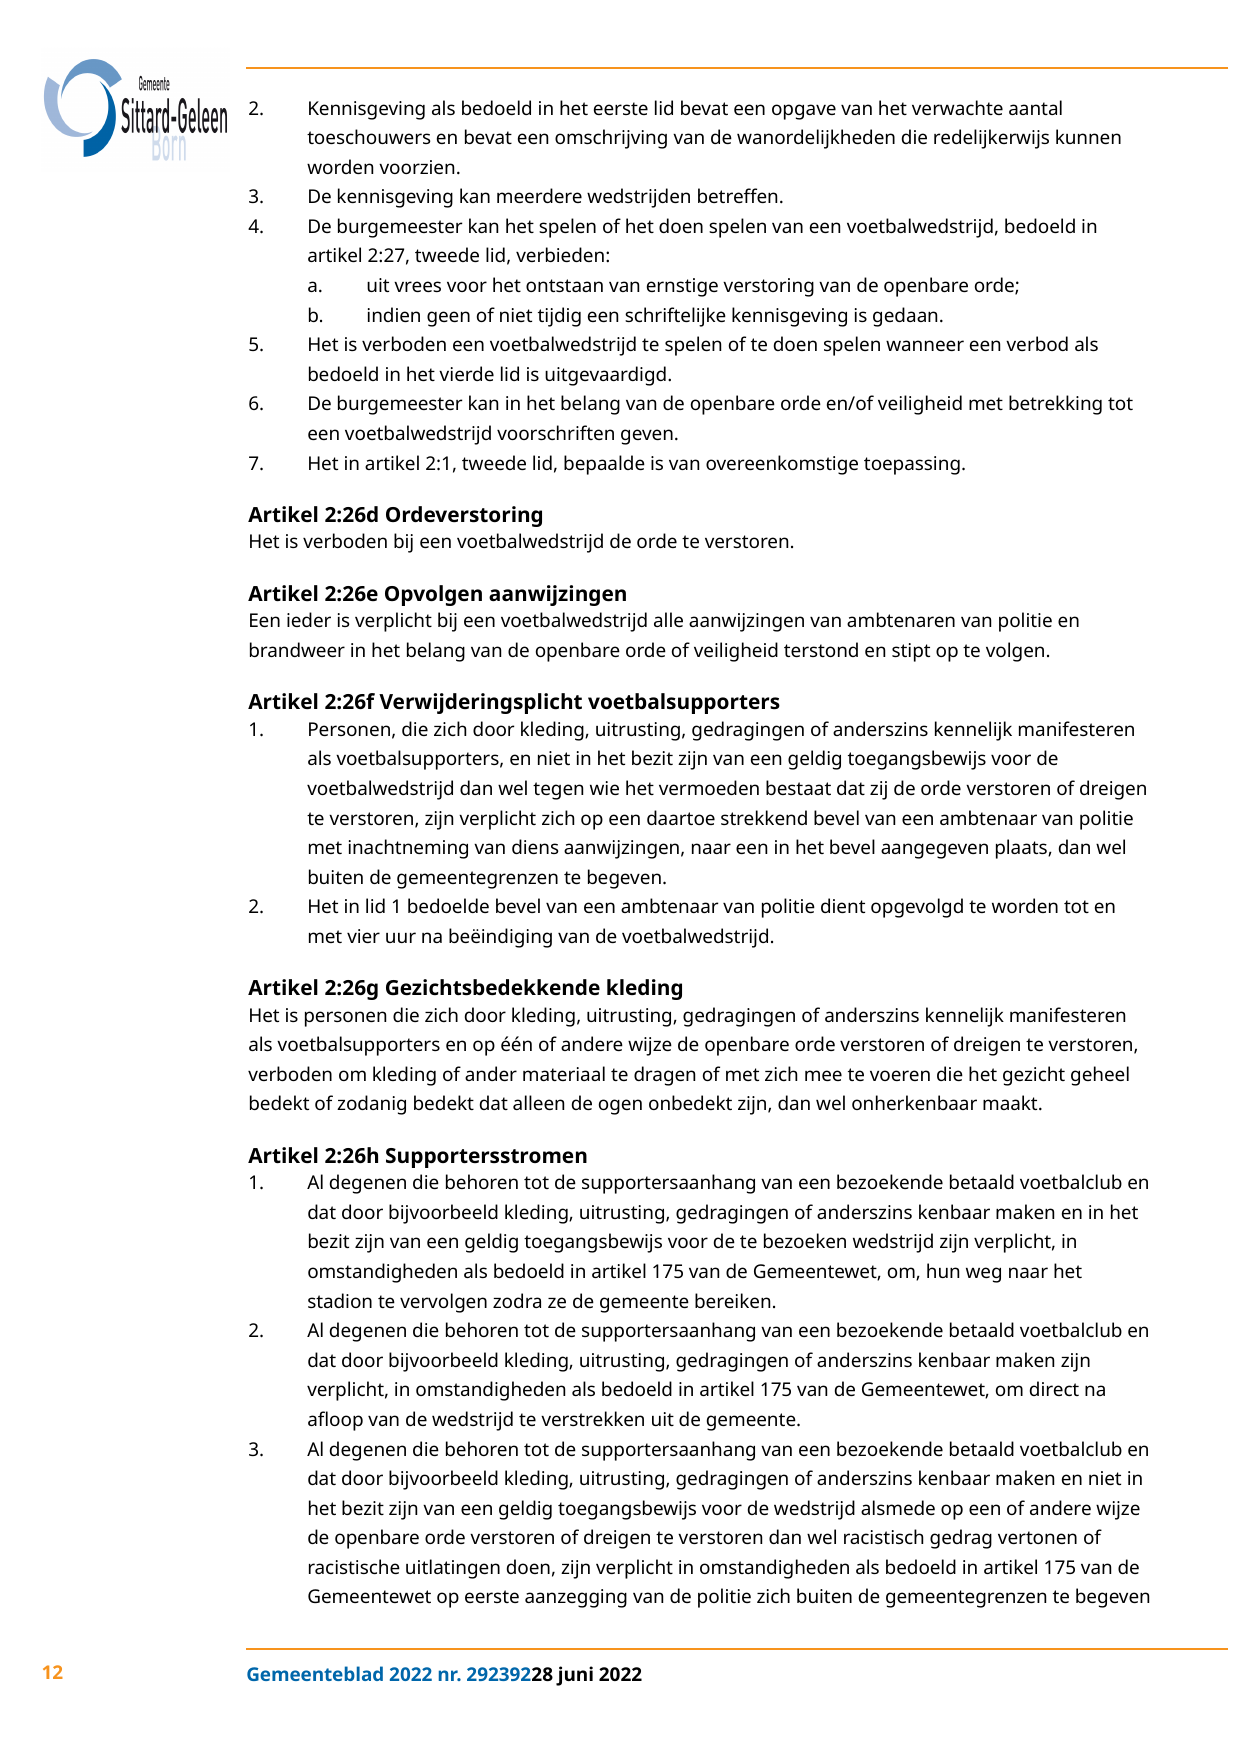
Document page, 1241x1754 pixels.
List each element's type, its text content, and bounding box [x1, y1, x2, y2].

list Het in lid 1 bedoelde bevel van een ambtenaar van politie dient opgevolgd te worden tot en met vier uur na beëindiging van de voetbalwedstrijd. [248, 893, 1152, 949]
text Het is personen die zich door kleding, uitrusting, gedragingen of anderszins kennelijk manifesteren als voetbalsupporters en op één of andere wijze de openbare orde verstoren of dreigen te verstoren, verboden om kleding of ander materiaal te dragen of met zich mee te voeren die het gezicht geheel bedekt of zodanig bedekt dat alleen de ogen onbedekt zijn, dan wel onherkenbaar maakt. [248, 1002, 1152, 1116]
list De burgemeester kan het spelen of het doen spelen van een voetbalwedstrijd, bedoeld in artikel 2:27, tweede lid, verbieden: [248, 213, 1152, 268]
text Artikel 2:26e Opvolgen aanwijzingen [248, 579, 1152, 607]
text Artikel 2:26d Ordeverstoring [248, 500, 1152, 529]
list Het is verboden een voetbalwedstrijd te spelen of te doen spelen wanneer een verbod als bedoeld in het vierde lid is uitgevaardigd. [248, 331, 1152, 387]
text Een ieder is verplicht bij een voetbalwedstrijd alle aanwijzingen van ambtenaren van politie en brandweer in het belang van de openbare orde of veiligheid terstond en stipt op te volgen. [248, 607, 1152, 663]
list Al degenen die behoren tot de supportersaanhang van een bezoekende betaald voetbalclub en dat door bijvoorbeeld kleding, uitrusting, gedragingen of anderszins kenbaar maken en in het bezit zijn van een geldig toegangsbewijs voor de te bezoeken wedstrijd zijn verplicht, in omstandigheden als bedoeld in artikel 175 van de Gemeentewet, om, hun weg naar het stadion te vervolgen zodra ze de gemeente bereiken. [248, 1169, 1152, 1313]
picture [41, 47, 231, 172]
list Al degenen die behoren tot de supportersaanhang van een bezoekende betaald voetbalclub en dat door bijvoorbeeld kleding, uitrusting, gedragingen of anderszins kenbaar maken zijn verplicht, in omstandigheden als bedoeld in artikel 175 van de Gemeentewet, om direct na afloop van de wedstrijd te verstrekken uit de gemeente. [248, 1317, 1152, 1432]
text Artikel 2:26h Supportersstromen [248, 1141, 1152, 1169]
list Personen, die zich door kleding, uitrusting, gedragingen of anderszins kennelijk manifesteren als voetbalsupporters, en niet in het bezit zijn van een geldig toegangsbewijs voor de voetbalwedstrijd dan wel tegen wie het vermoeden bestaat dat zij de orde verstoren of dreigen te verstoren, zijn verplicht zich op een daartoe strekkend bevel van een ambtenaar van politie met inachtneming van diens aanwijzingen, naar een in het bevel aangegeven plaats, dan wel buiten de gemeentegrenzen te begeven. [248, 716, 1152, 889]
text Artikel 2:26g Gezichtsbedekkende kleding [248, 973, 1152, 1002]
text Het is verboden bij een voetbalwedstrijd de orde te verstoren. [248, 529, 1152, 554]
list uit vrees voor het ontstaan van ernstige verstoring van de openbare orde; [307, 272, 1152, 298]
list indien geen of niet tijdig een schriftelijke kennisgeving is gedaan. [307, 302, 1152, 328]
list Al degenen die behoren tot de supportersaanhang van een bezoekende betaald voetbalclub en dat door bijvoorbeeld kleding, uitrusting, gedragingen of anderszins kenbaar maken en niet in het bezit zijn van een geldig toegangsbewijs voor de wedstrijd alsmede op een of andere wijze de openbare orde verstoren of dreigen te verstoren dan wel racistisch gedrag vertonen of racistische uitlatingen doen, zijn verplicht in omstandigheden als bedoeld in artikel 175 van de Gemeentewet op eerste aanzegging van de politie zich buiten de gemeentegrenzen te begeven [248, 1436, 1152, 1609]
text Artikel 2:26f Verwijderingsplicht voetbalsupporters [248, 687, 1152, 716]
list Kennisgeving als bedoeld in het eerste lid bevat een opgave van het verwachte aantal toeschouwers en bevat een omschrijving van de wanordelijkheden die redelijkerwijs kunnen worden voorzien. [248, 95, 1152, 180]
list Het in artikel 2:1, tweede lid, bepaalde is van overeenkomstige toepassing. [248, 450, 1152, 476]
list De kennisgeving kan meerdere wedstrijden betreffen. [248, 183, 1152, 209]
list De burgemeester kan in het belang van de openbare orde en/of veiligheid met betrekking tot een voetbalwedstrijd voorschriften geven. [248, 391, 1152, 446]
